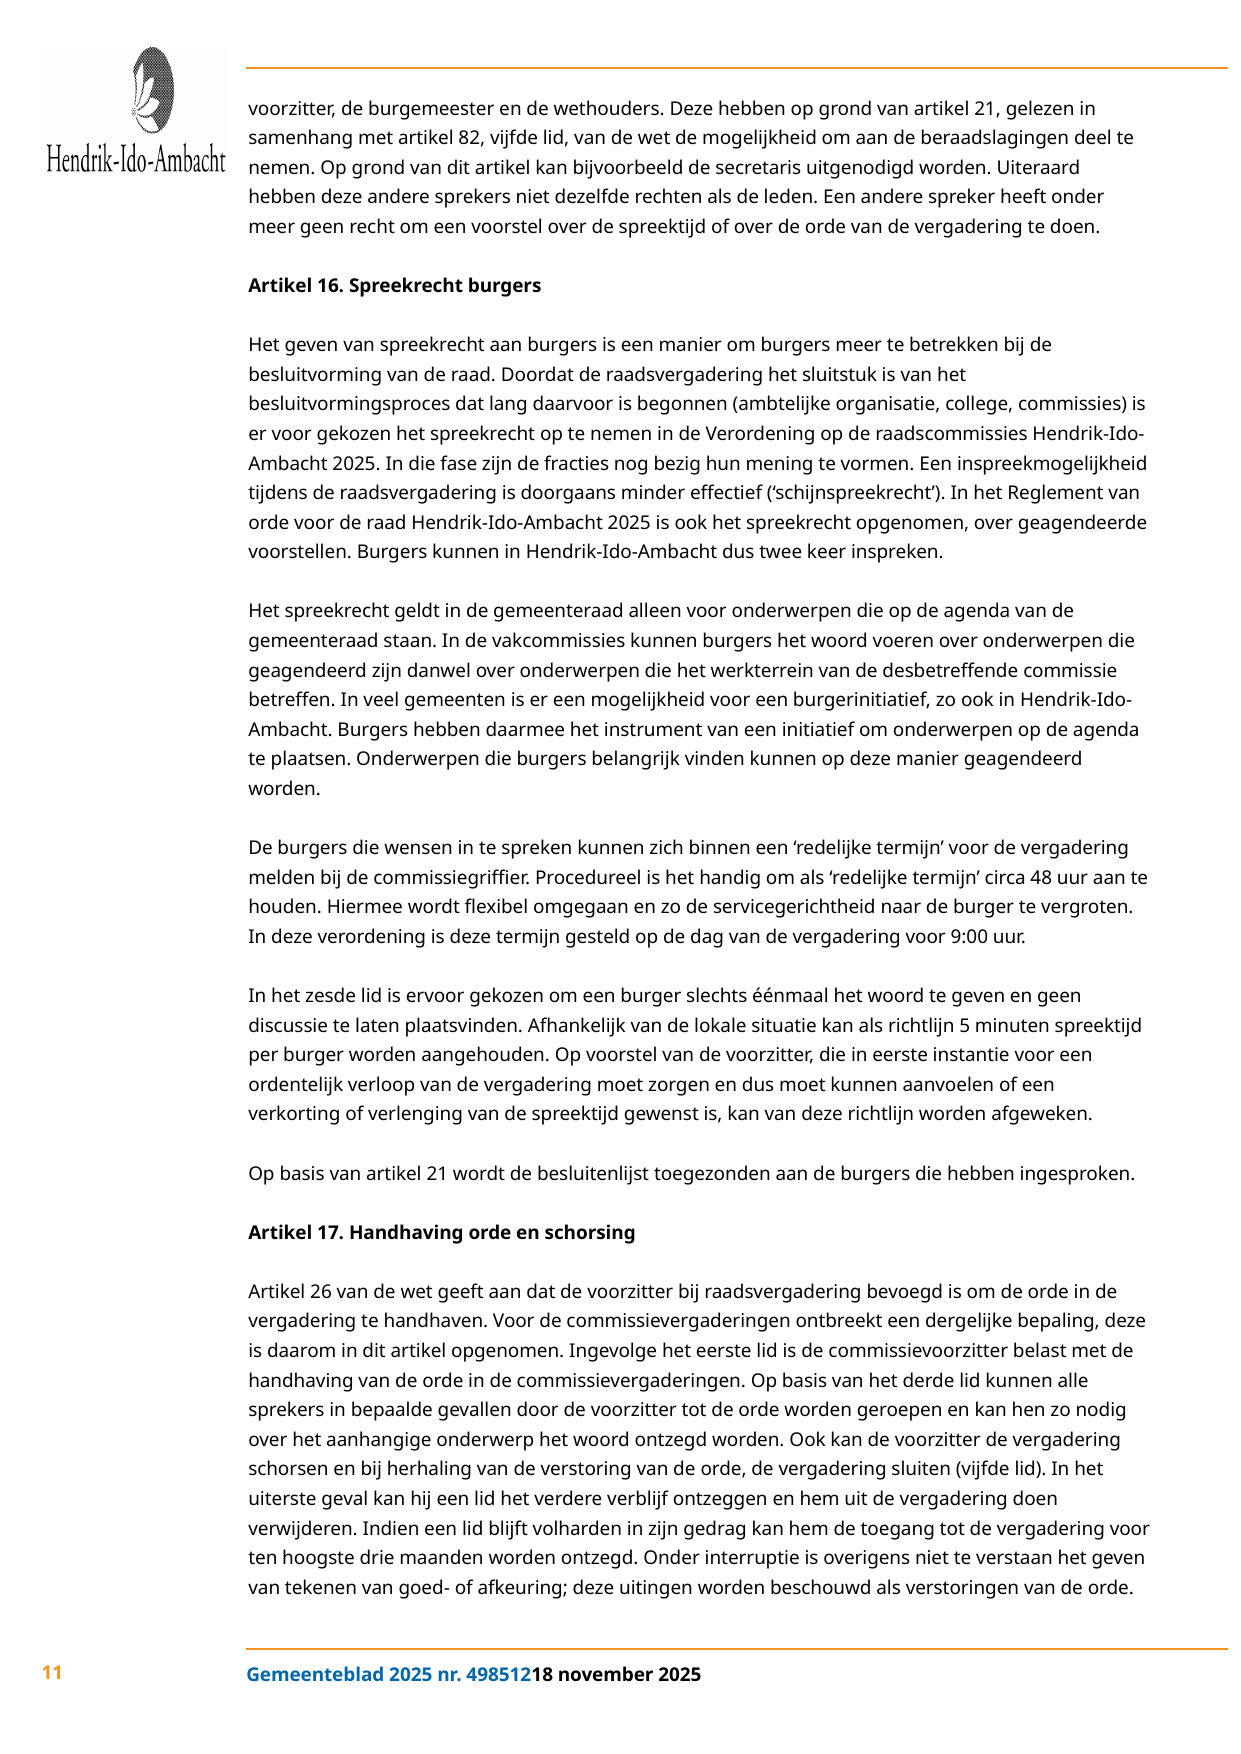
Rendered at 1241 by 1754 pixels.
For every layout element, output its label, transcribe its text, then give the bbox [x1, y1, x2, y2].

text Op basis van artikel 21 wordt de besluitenlijst toegezonden aan de burgers die hebben ingesproken. [248, 1160, 1152, 1186]
text In het zesde lid is ervoor gekozen om een burger slechts éénmaal het woord te geven en geen discussie te laten plaatsvinden. Afhankelijk van de lokale situatie kan als richtlijn 5 minuten spreektijd per burger worden aangehouden. Op voorstel van de voorzitter, die in eerste instantie voor een ordentelijk verloop van de vergadering moet zorgen en dus moet kunnen aanvoelen of een verkorting of verlenging van de spreektijd gewenst is, kan van deze richtlijn worden afgeweken. [248, 982, 1152, 1126]
text Artikel 16. Spreekrecht burgers [248, 272, 1152, 298]
text De burgers die wensen in te spreken kunnen zich binnen een ‘redelijke termijn’ voor de vergadering melden bij de commissiegriffier. Procedureel is het handig om als ‘redelijke termijn’ circa 48 uur aan te houden. Hiermee wordt flexibel omgegaan en zo de servicegerichtheid naar de burger te vergroten. In deze verordening is deze termijn gesteld op de dag van de vergadering voor 9:00 uur. [248, 834, 1152, 949]
text Het geven van spreekrecht aan burgers is een manier om burgers meer te betrekken bij de besluitvorming van de raad. Doordat de raadsvergadering het sluitstuk is van het besluitvormingsproces dat lang daarvoor is begonnen (ambtelijke organisatie, college, commissies) is er voor gekozen het spreekrecht op te nemen in de Verordening op de raadscommissies Hendrik-Ido-Ambacht 2025. In die fase zijn de fracties nog bezig hun mening te vormen. Een inspreekmogelijkheid tijdens de raadsvergadering is doorgaans minder effectief (‘schijnspreekrecht’). In het Reglement van orde voor de raad Hendrik-Ido-Ambacht 2025 is ook het spreekrecht opgenomen, over geagendeerde voorstellen. Burgers kunnen in Hendrik-Ido-Ambacht dus twee keer inspreken. [248, 331, 1152, 564]
text Het spreekrecht geldt in de gemeenteraad alleen voor onderwerpen die op de agenda van de gemeenteraad staan. In de vakcommissies kunnen burgers het woord voeren over onderwerpen die geagendeerd zijn danwel over onderwerpen die het werkterrein van de desbetreffende commissie betreffen. In veel gemeenten is er een mogelijkheid voor een burgerinitiatief, zo ook in Hendrik-Ido-Ambacht. Burgers hebben daarmee het instrument van een initiatief om onderwerpen op de agenda te plaatsen. Onderwerpen die burgers belangrijk vinden kunnen op deze manier geagendeerd worden. [248, 598, 1152, 801]
text voorzitter, de burgemeester en de wethouders. Deze hebben op grond van artikel 21, gelezen in samenhang met artikel 82, vijfde lid, van de wet de mogelijkheid om aan de beraadslagingen deel te nemen. Op grond van dit artikel kan bijvoorbeeld de secretaris uitgenodigd worden. Uiteraard hebben deze andere sprekers niet dezelfde rechten als de leden. Een andere spreker heeft onder meer geen recht om een voorstel over de spreektijd of over de orde van de vergadering te doen. [248, 95, 1152, 239]
text Artikel 26 van de wet geeft aan dat de voorzitter bij raadsvergadering bevoegd is om de orde in de vergadering te handhaven. Voor de commissievergaderingen ontbreekt een dergelijke bepaling, deze is daarom in dit artikel opgenomen. Ingevolge het eerste lid is de commissievoorzitter belast met de handhaving van de orde in de commissievergaderingen. Op basis van het derde lid kunnen alle sprekers in bepaalde gevallen door de voorzitter tot de orde worden geroepen en kan hen zo nodig over het aanhangige onderwerp het woord ontzegd worden. Ook kan de voorzitter de vergadering schorsen en bij herhaling van de verstoring van de orde, de vergadering sluiten (vijfde lid). In het uiterste geval kan hij een lid het verdere verblijf ontzeggen en hem uit de vergadering doen verwijderen. Indien een lid blijft volharden in zijn gedrag kan hem de toegang tot de vergadering voor ten hoogste drie maanden worden ontzegd. Onder interruptie is overigens niet te verstaan het geven van tekenen van goed- of afkeuring; deze uitingen worden beschouwd als verstoringen van de orde. [248, 1278, 1152, 1600]
picture [41, 47, 231, 172]
text Artikel 17. Handhaving orde en schorsing [248, 1219, 1152, 1245]
